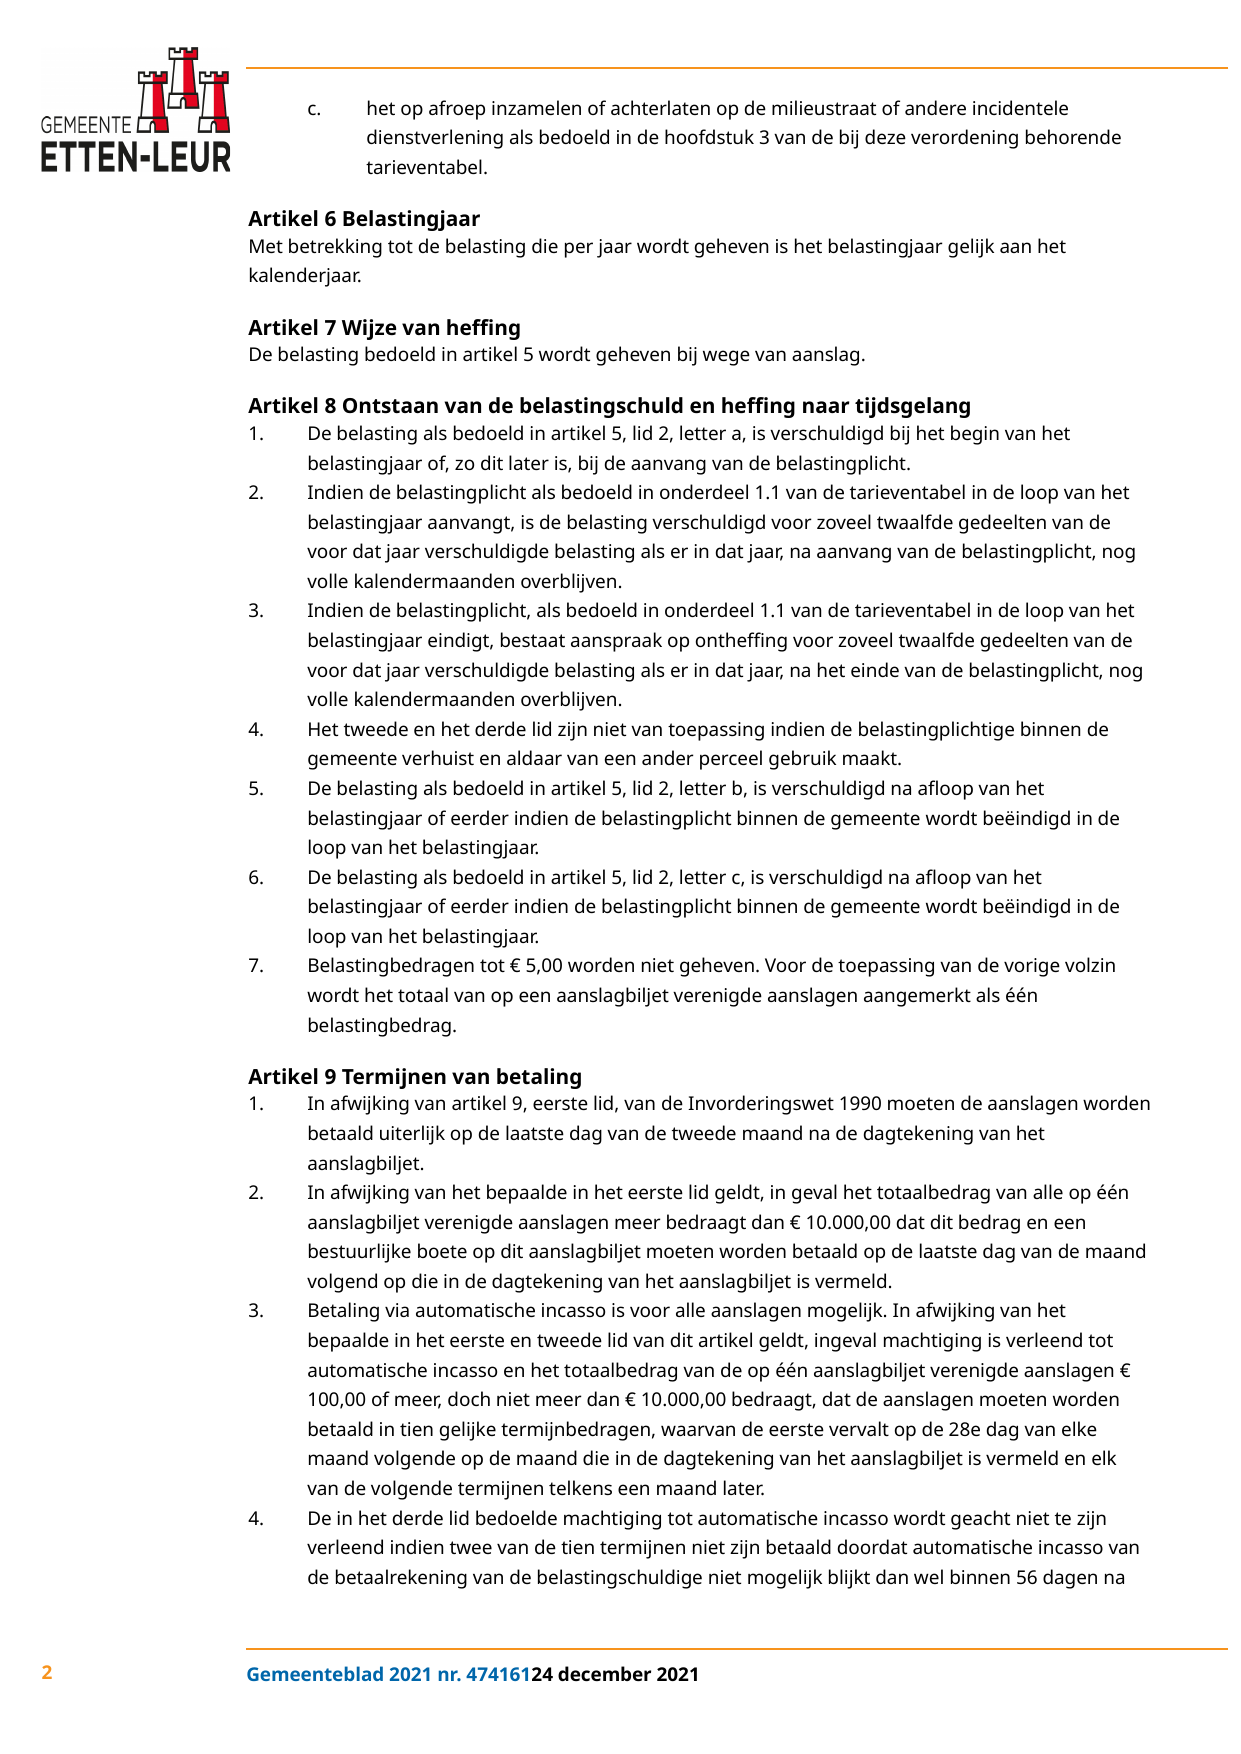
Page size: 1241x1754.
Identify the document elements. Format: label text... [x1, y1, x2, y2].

text Artikel 6 Belastingjaar [248, 204, 1152, 233]
text Artikel 9 Termijnen van betaling [248, 1062, 1152, 1091]
list Belastingbedragen tot € 5,00 worden niet geheven. Voor de toepassing van de vorige volzin wordt het totaal van op een aanslagbiljet verenigde aanslagen aangemerkt als één belastingbedrag. [248, 953, 1152, 1037]
text Artikel 7 Wijze van heffing [248, 313, 1152, 341]
list Het tweede en het derde lid zijn niet van toepassing indien de belastingplichtige binnen de gemeente verhuist en aldaar van een ander perceel gebruik maakt. [248, 716, 1152, 771]
list De belasting als bedoeld in artikel 5, lid 2, letter c, is verschuldigd na afloop van het belastingjaar of eerder indien de belastingplicht binnen de gemeente wordt beëindigd in de loop van het belastingjaar. [248, 864, 1152, 949]
list De belasting als bedoeld in artikel 5, lid 2, letter b, is verschuldigd na afloop van het belastingjaar of eerder indien de belastingplicht binnen de gemeente wordt beëindigd in de loop van het belastingjaar. [248, 775, 1152, 860]
list In afwijking van het bepaalde in het eerste lid geldt, in geval het totaalbedrag van alle op één aanslagbiljet verenigde aanslagen meer bedraagt dan € 10.000,00 dat dit bedrag en een bestuurlijke boete op dit aanslagbiljet moeten worden betaald op de laatste dag van de maand volgend op die in de dagtekening van het aanslagbiljet is vermeld. [248, 1179, 1152, 1294]
list De belasting als bedoeld in artikel 5, lid 2, letter a, is verschuldigd bij het begin van het belastingjaar of, zo dit later is, bij de aanvang van de belastingplicht. [248, 420, 1152, 475]
list het op afroep inzamelen of achterlaten op de milieustraat of andere incidentele dienstverlening als bedoeld in de hoofdstuk 3 van de bij deze verordening behorende tarieventabel. [307, 95, 1152, 180]
list Betaling via automatische incasso is voor alle aanslagen mogelijk. In afwijking van het bepaalde in het eerste en tweede lid van dit artikel geldt, ingeval machtiging is verleend tot automatische incasso en het totaalbedrag van de op één aanslagbiljet verenigde aanslagen € 100,00 of meer, doch niet meer dan € 10.000,00 bedraagt, dat de aanslagen moeten worden betaald in tien gelijke termijnbedragen, waarvan de eerste vervalt op de 28e dag van elke maand volgende op de maand die in de dagtekening van het aanslagbiljet is vermeld en elk van de volgende termijnen telkens een maand later. [248, 1298, 1152, 1501]
list Indien de belastingplicht als bedoeld in onderdeel 1.1 van de tarieventabel in de loop van het belastingjaar aanvangt, is de belasting verschuldigd voor zoveel twaalfde gedeelten van de voor dat jaar verschuldigde belasting als er in dat jaar, na aanvang van de belastingplicht, nog volle kalendermaanden overblijven. [248, 479, 1152, 594]
picture [41, 47, 231, 172]
text Met betrekking tot de belasting die per jaar wordt geheven is het belastingjaar gelijk aan het kalenderjaar. [248, 233, 1152, 288]
list Indien de belastingplicht, als bedoeld in onderdeel 1.1 van de tarieventabel in de loop van het belastingjaar eindigt, bestaat aanspraak op ontheffing voor zoveel twaalfde gedeelten van de voor dat jaar verschuldigde belasting als er in dat jaar, na het einde van de belastingplicht, nog volle kalendermaanden overblijven. [248, 598, 1152, 712]
list In afwijking van artikel 9, eerste lid, van de Invorderingswet 1990 moeten de aanslagen worden betaald uiterlijk op de laatste dag van de tweede maand na de dagtekening van het aanslagbiljet. [248, 1091, 1152, 1176]
text De belasting bedoeld in artikel 5 wordt geheven bij wege van aanslag. [248, 341, 1152, 367]
list De in het derde lid bedoelde machtiging tot automatische incasso wordt geacht niet te zijn verleend indien twee van de tien termijnen niet zijn betaald doordat automatische incasso van de betaalrekening van de belastingschuldige niet mogelijk blijkt dan wel binnen 56 dagen na [248, 1505, 1152, 1590]
text Artikel 8 Ontstaan van de belastingschuld en heffing naar tijdsgelang [248, 392, 1152, 420]
